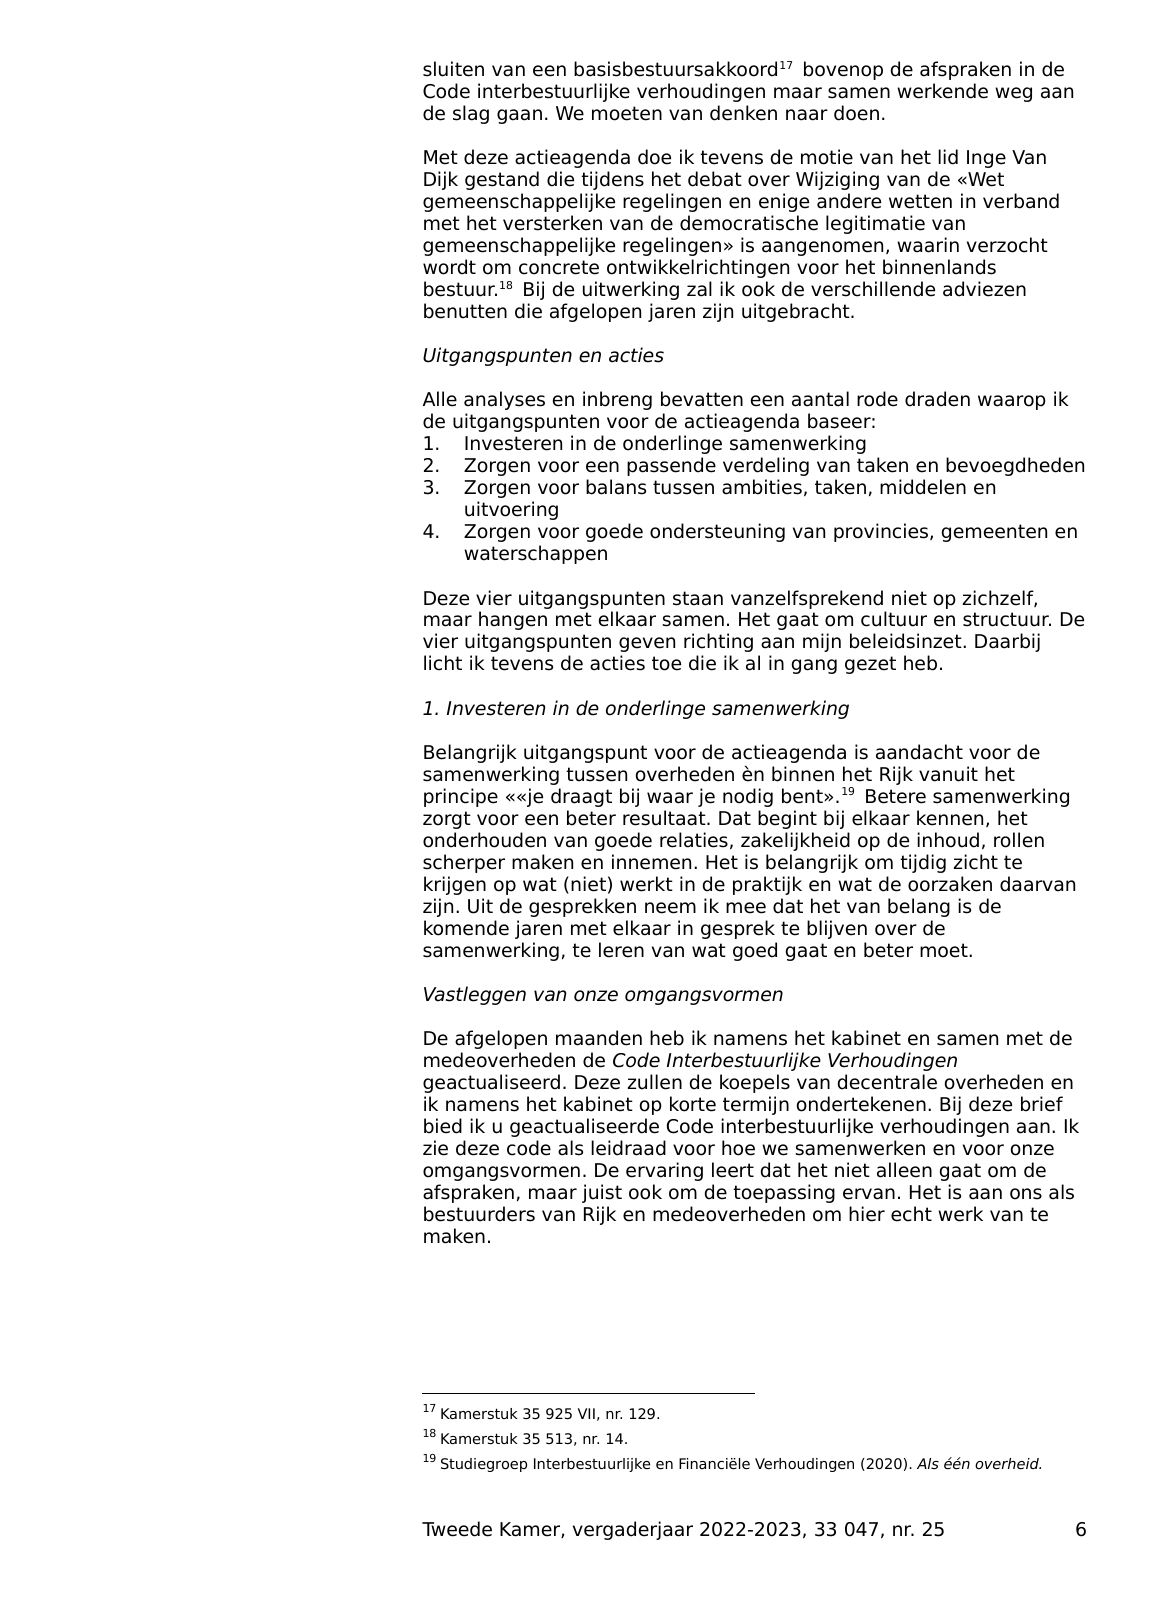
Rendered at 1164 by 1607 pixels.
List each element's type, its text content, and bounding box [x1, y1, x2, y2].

text 4. Zorgen voor goede ondersteuning van provincies, gemeenten en waterschappen [422, 521, 1087, 565]
text 3. Zorgen voor balans tussen ambities, taken, middelen en uitvoering [422, 477, 1087, 521]
subtitle Uitgangspunten en acties [422, 345, 1087, 367]
text Met deze actieagenda doe ik tevens de motie van het lid Inge Van Dijk gestand die tijdens het debat over Wijziging van de «Wet gemeenschappelijke regelingen en enige andere wetten in verband met het versterken van de democratische legitimatie van gemeenschappelijke regelingen» is aangenomen, waarin verzocht wordt om concrete ontwikkelrichtingen voor het binnenlands bestuur. Bij de uitwerking zal ik ook de verschillende adviezen benutten die afgelopen jaren zijn uitgebracht. [422, 147, 1087, 323]
text Alle analyses en inbreng bevatten een aantal rode draden waarop ik de uitgangspunten voor de actieagenda baseer: [422, 389, 1087, 433]
text Kamerstuk 35 925 VII, nr. 129. [422, 1402, 1087, 1424]
text Belangrijk uitgangspunt voor de actieagenda is aandacht voor de samenwerking tussen overheden èn binnen het Rijk vanuit het principe ««je draagt bij waar je nodig bent». Betere samenwerking zorgt voor een beter resultaat. Dat begint bij elkaar kennen, het onderhouden van goede relaties, zakelijkheid op de inhoud, rollen scherper maken en innemen. Het is belangrijk om tijdig zicht te krijgen op wat (niet) werkt in de praktijk en wat de oorzaken daarvan zijn. Uit de gesprekken neem ik mee dat het van belang is de komende jaren met elkaar in gesprek te blijven over de samenwerking, te leren van wat goed gaat en beter moet. [422, 742, 1087, 961]
text sluiten van een basisbestuursakkoord bovenop de afspraken in de Code interbestuurlijke verhoudingen maar samen werkende weg aan de slag gaan. We moeten van denken naar doen. [422, 59, 1087, 125]
subtitle 1. Investeren in de onderlinge samenwerking [422, 697, 1087, 719]
text 1. Investeren in de onderlinge samenwerking [422, 433, 1087, 455]
subtitle Vastleggen van onze omgangsvormen [422, 984, 1087, 1006]
text 2. Zorgen voor een passende verdeling van taken en bevoegdheden [422, 455, 1087, 477]
text De afgelopen maanden heb ik namens het kabinet en samen met de medeoverheden de Code Interbestuurlijke Verhoudingen geactualiseerd. Deze zullen de koepels van decentrale overheden en ik namens het kabinet op korte termijn ondertekenen. Bij deze brief bied ik u geactualiseerde Code interbestuurlijke verhoudingen aan. Ik zie deze code als leidraad voor hoe we samenwerken en voor onze omgangsvormen. De ervaring leert dat het niet alleen gaat om de afspraken, maar juist ook om de toepassing ervan. Het is aan ons als bestuurders van Rijk en medeoverheden om hier echt werk van te maken. [422, 1028, 1087, 1248]
text Deze vier uitgangspunten staan vanzelfsprekend niet op zichzelf, maar hangen met elkaar samen. Het gaat om cultuur en structuur. De vier uitgangspunten geven richting aan mijn beleidsinzet. Daarbij licht ik tevens de acties toe die ik al in gang gezet heb. [422, 587, 1087, 675]
text Kamerstuk 35 513, nr. 14. [422, 1427, 1087, 1449]
text Studiegroep Interbestuurlijke en Financiële Verhoudingen (2020). Als één overheid. [422, 1452, 1087, 1474]
